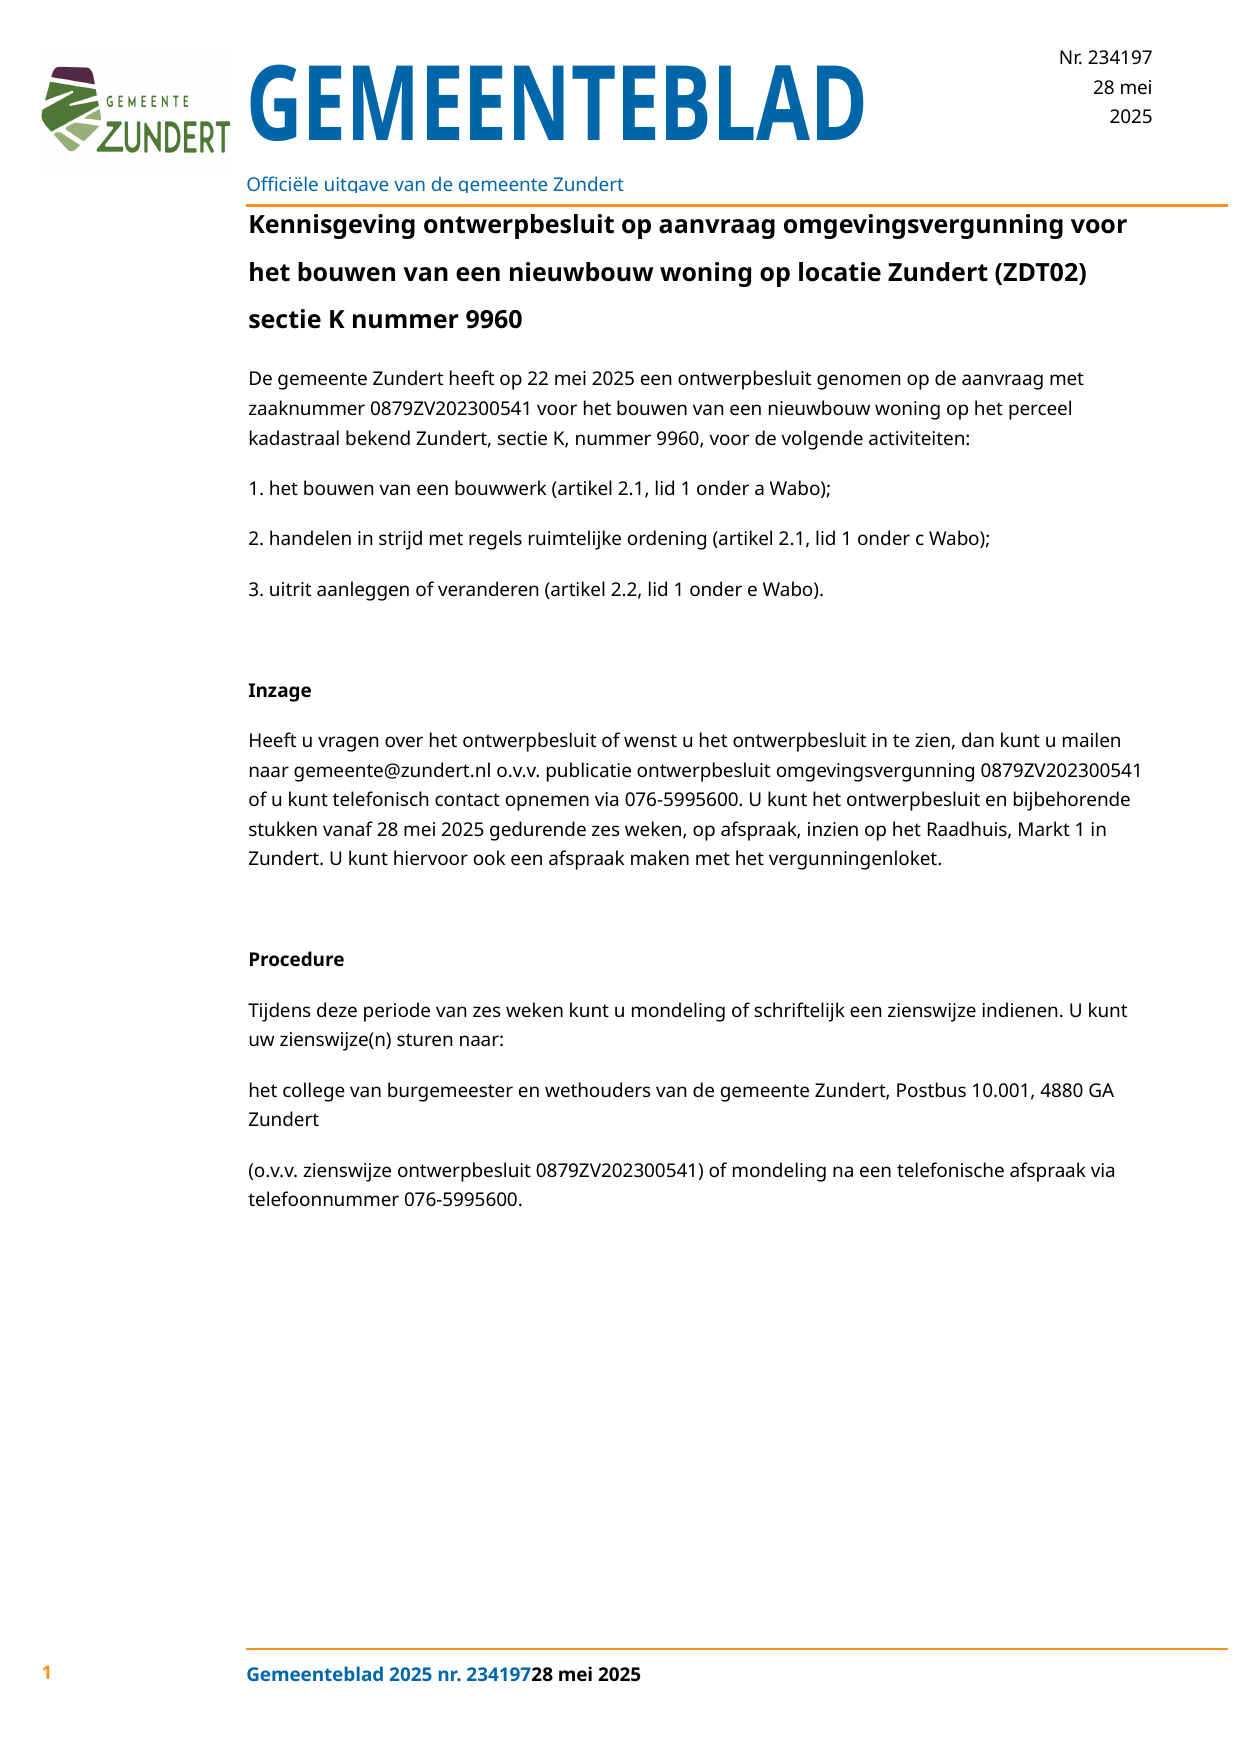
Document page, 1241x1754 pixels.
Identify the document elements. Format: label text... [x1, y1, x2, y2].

text Tijdens deze periode van zes weken kunt u mondeling of schriftelijk een zienswijze indienen. U kunt uw zienswijze(n) sturen naar: [248, 997, 1152, 1052]
text Inzage [248, 677, 1152, 702]
text 2. handelen in strijd met regels ruimtelijke ordening (artikel 2.1, lid 1 onder c Wabo); [248, 526, 1152, 551]
text Kennisgeving ontwerpbesluit op aanvraag omgevingsvergunning voor het bouwen van een nieuwbouw woning op locatie Zundert (ZDT02) sectie K nummer 9960 [248, 207, 1152, 336]
text 3. uitrit aanleggen of veranderen (artikel 2.2, lid 1 onder e Wabo). [248, 576, 1152, 602]
text De gemeente Zundert heeft op 22 mei 2025 een ontwerpbesluit genomen op de aanvraag met zaaknummer 0879ZV202300541 voor het bouwen van een nieuwbouw woning op het perceel kadastraal bekend Zundert, sectie K, nummer 9960, voor de volgende activiteiten: [248, 366, 1152, 450]
text 1. het bouwen van een bouwwerk (artikel 2.1, lid 1 onder a Wabo); [248, 475, 1152, 501]
text het college van burgemeester en wethouders van de gemeente Zundert, Postbus 10.001, 4880 GA Zundert [248, 1077, 1152, 1132]
text (o.v.v. zienswijze ontwerpbesluit 0879ZV202300541) of mondeling na een telefonische afspraak via telefoonnummer 076-5995600. [248, 1157, 1152, 1212]
text Procedure [248, 946, 1152, 972]
text Heeft u vragen over het ontwerpbesluit of wenst u het ontwerpbesluit in te zien, dan kunt u mailen naar gemeente@zundert.nl o.v.v. publicatie ontwerpbesluit omgevingsvergunning 0879ZV202300541 of u kunt telefonisch contact opnemen via 076-5995600. U kunt het ontwerpbesluit en bijbehorende stukken vanaf 28 mei 2025 gedurende zes weken, op afspraak, inzien op het Raadhuis, Markt 1 in Zundert. U kunt hiervoor ook een afspraak maken met het vergunningenloket. [248, 727, 1152, 871]
picture [41, 47, 231, 172]
